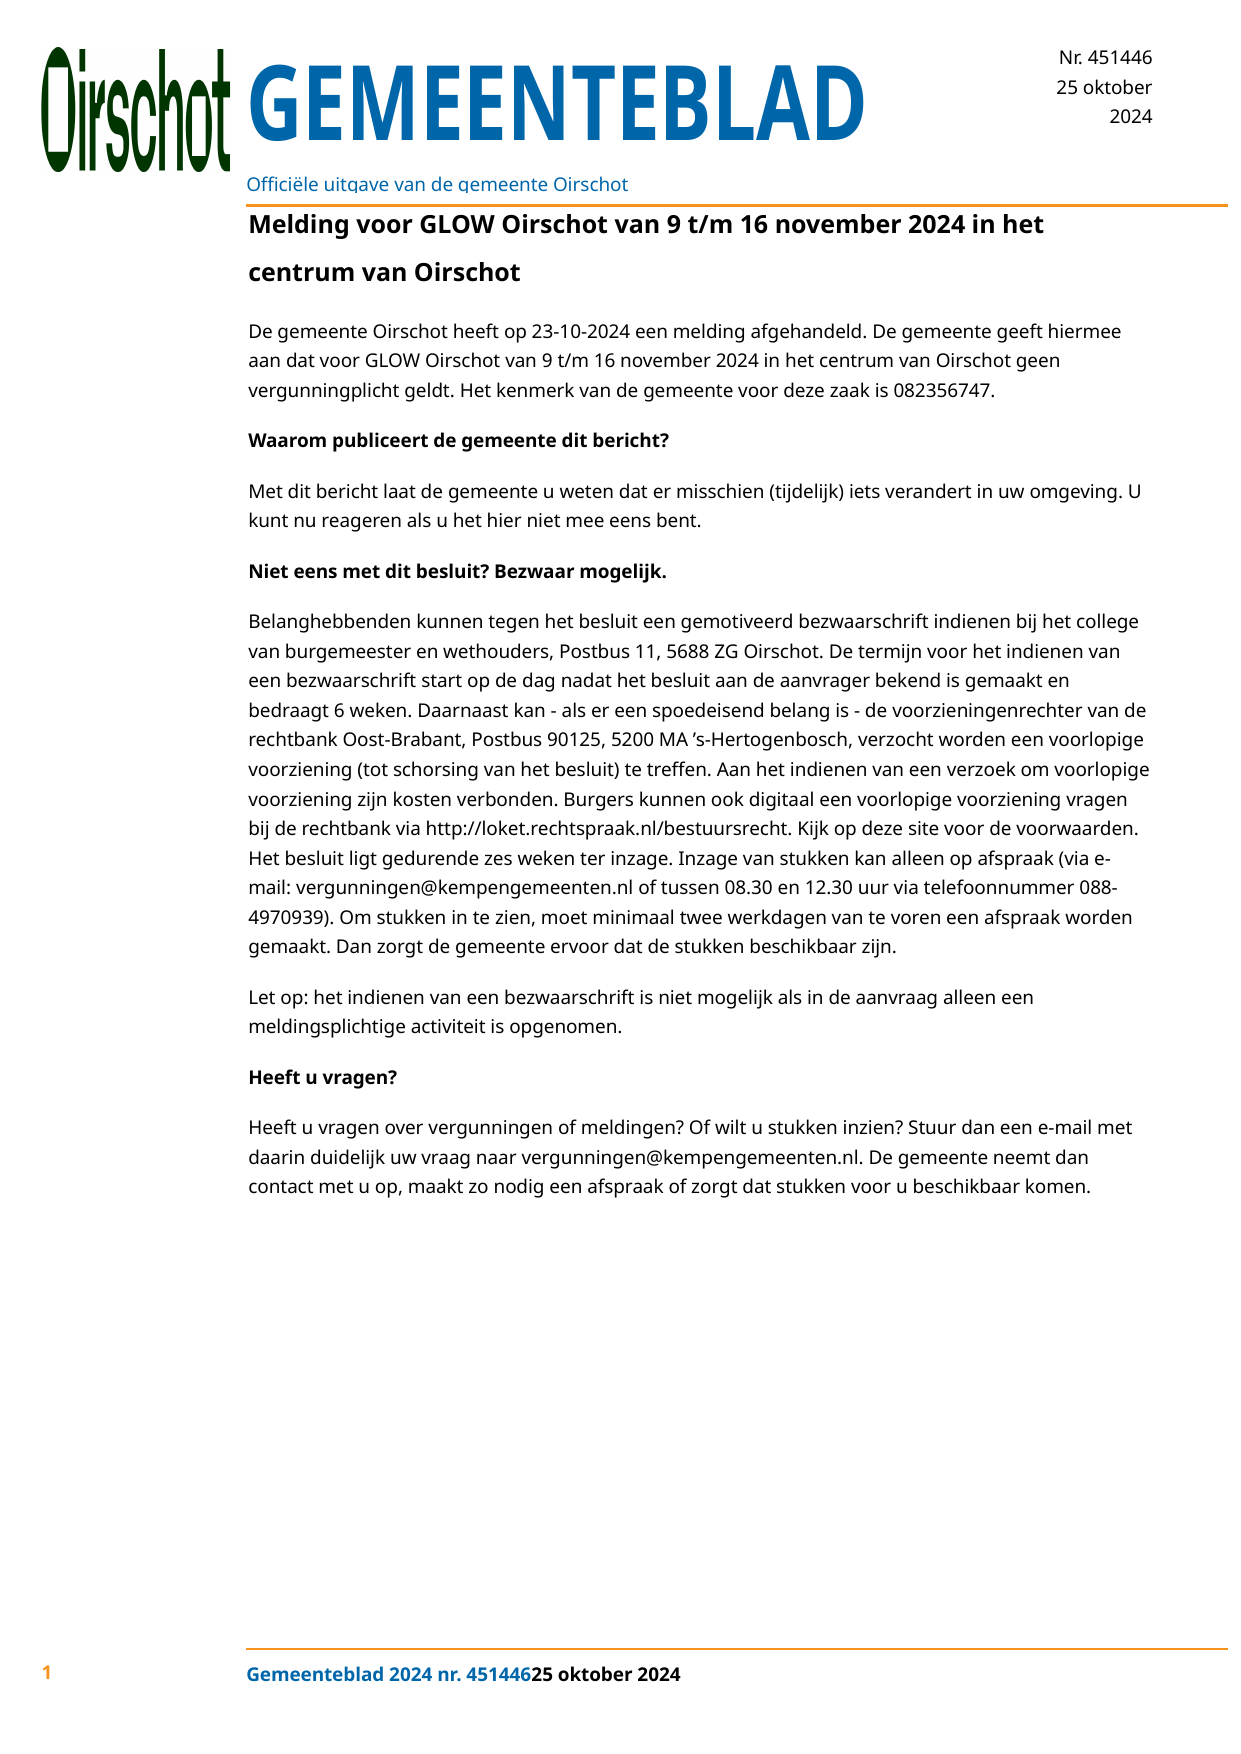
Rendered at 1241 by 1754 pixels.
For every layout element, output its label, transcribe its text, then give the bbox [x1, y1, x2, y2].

text Melding voor GLOW Oirschot van 9 t/m 16 november 2024 in het centrum van Oirschot [248, 207, 1152, 288]
text Heeft u vragen? [248, 1064, 1152, 1090]
picture [41, 47, 231, 172]
text De gemeente Oirschot heeft op 23-10-2024 een melding afgehandeld. De gemeente geeft hiermee aan dat voor GLOW Oirschot van 9 t/m 16 november 2024 in het centrum van Oirschot geen vergunningplicht geldt. Het kenmerk van de gemeente voor deze zaak is 082356747. [248, 318, 1152, 403]
text Niet eens met dit besluit? Bezwaar mogelijk. [248, 558, 1152, 584]
text Heeft u vragen over vergunningen of meldingen? Of wilt u stukken inzien? Stuur dan een e-mail met daarin duidelijk uw vraag naar vergunningen@kempengemeenten.nl. De gemeente neemt dan contact met u op, maakt zo nodig een afspraak of zorgt dat stukken voor u beschikbaar komen. [248, 1114, 1152, 1199]
text Waarom publiceert de gemeente dit bericht? [248, 427, 1152, 453]
text Belanghebbenden kunnen tegen het besluit een gemotiveerd bezwaarschrift indienen bij het college van burgemeester en wethouders, Postbus 11, 5688 ZG Oirschot. De termijn voor het indienen van een bezwaarschrift start op de dag nadat het besluit aan de aanvrager bekend is gemaakt en bedraagt 6 weken. Daarnaast kan - als er een spoedeisend belang is - de voorzieningenrechter van de rechtbank Oost-Brabant, Postbus 90125, 5200 MA ’s-Hertogenbosch, verzocht worden een voorlopige voorziening (tot schorsing van het besluit) te treffen. Aan het indienen van een verzoek om voorlopige voorziening zijn kosten verbonden. Burgers kunnen ook digitaal een voorlopige voorziening vragen bij de rechtbank via http://loket.rechtspraak.nl/bestuursrecht. Kijk op deze site voor de voorwaarden. Het besluit ligt gedurende zes weken ter inzage. Inzage van stukken kan alleen op afspraak (via e-mail: vergunningen@kempengemeenten.nl of tussen 08.30 en 12.30 uur via telefoonnummer 088-4970939). Om stukken in te zien, moet minimaal twee werkdagen van te voren een afspraak worden gemaakt. Dan zorgt de gemeente ervoor dat de stukken beschikbaar zijn. [248, 608, 1152, 959]
text Let op: het indienen van een bezwaarschrift is niet mogelijk als in de aanvraag alleen een meldingsplichtige activiteit is opgenomen. [248, 984, 1152, 1039]
text Met dit bericht laat de gemeente u weten dat er misschien (tijdelijk) iets verandert in uw omgeving. U kunt nu reageren als u het hier niet mee eens bent. [248, 478, 1152, 533]
